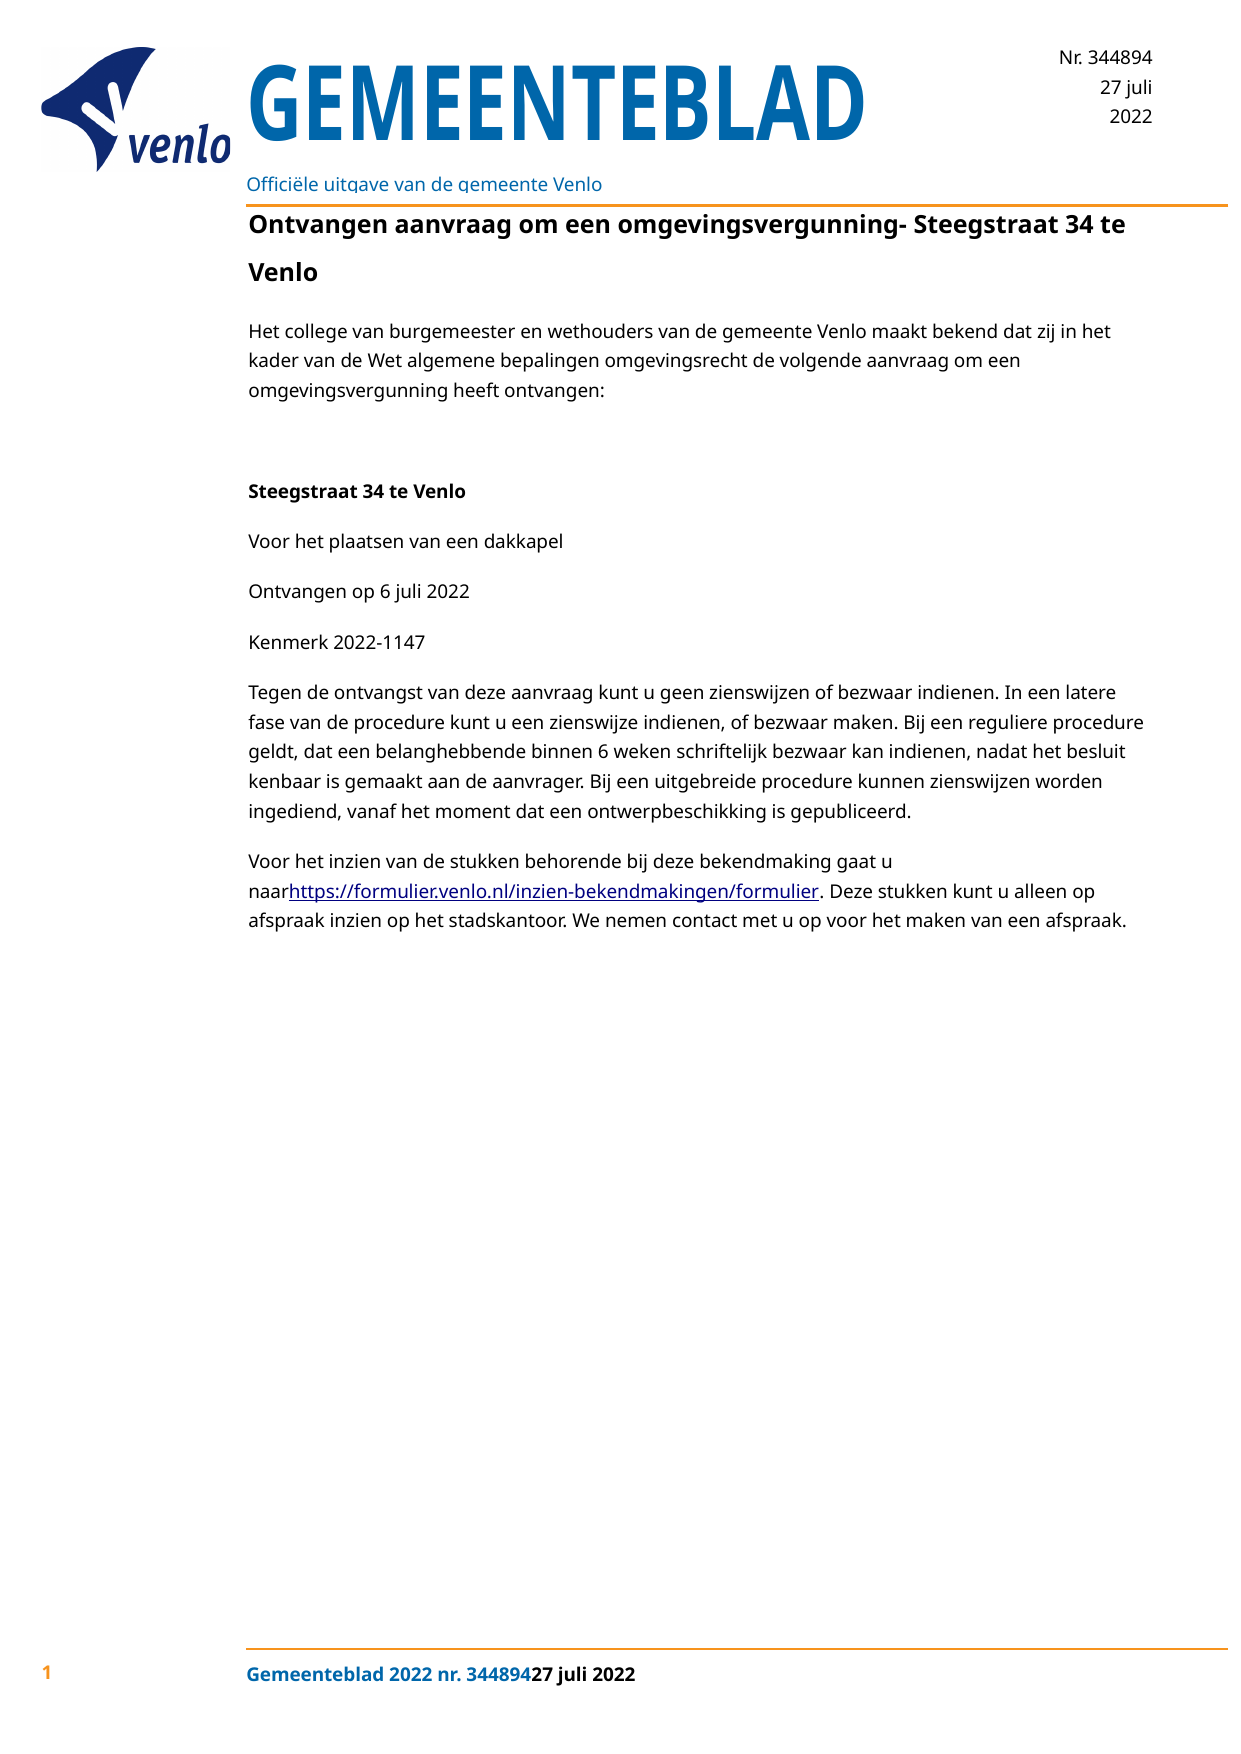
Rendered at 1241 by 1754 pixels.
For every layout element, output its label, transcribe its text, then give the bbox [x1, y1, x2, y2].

text Steegstraat 34 te Venlo [248, 478, 1152, 504]
text Voor het inzien van de stukken behorende bij deze bekendmaking gaat u naarhttps://formulier.venlo.nl/inzien-bekendmakingen/formulier. Deze stukken kunt u alleen op afspraak inzien op het stadskantoor. We nemen contact met u op voor het maken van een afspraak. [248, 848, 1152, 933]
picture [41, 47, 231, 172]
text Het college van burgemeester en wethouders van de gemeente Venlo maakt bekend dat zij in het kader van de Wet algemene bepalingen omgevingsrecht de volgende aanvraag om een omgevingsvergunning heeft ontvangen: [248, 318, 1152, 403]
text Voor het plaatsen van een dakkapel [248, 528, 1152, 554]
text Tegen de ontvangst van deze aanvraag kunt u geen zienswijzen of bezwaar indienen. In een latere fase van de procedure kunt u een zienswijze indienen, of bezwaar maken. Bij een reguliere procedure geldt, dat een belanghebbende binnen 6 weken schriftelijk bezwaar kan indienen, nadat het besluit kenbaar is gemaakt aan de aanvrager. Bij een uitgebreide procedure kunnen zienswijzen worden ingediend, vanaf het moment dat een ontwerpbeschikking is gepubliceerd. [248, 679, 1152, 824]
text Kenmerk 2022-1147 [248, 629, 1152, 655]
text Ontvangen aanvraag om een omgevingsvergunning- Steegstraat 34 te Venlo [248, 207, 1152, 288]
text Ontvangen op 6 juli 2022 [248, 579, 1152, 604]
